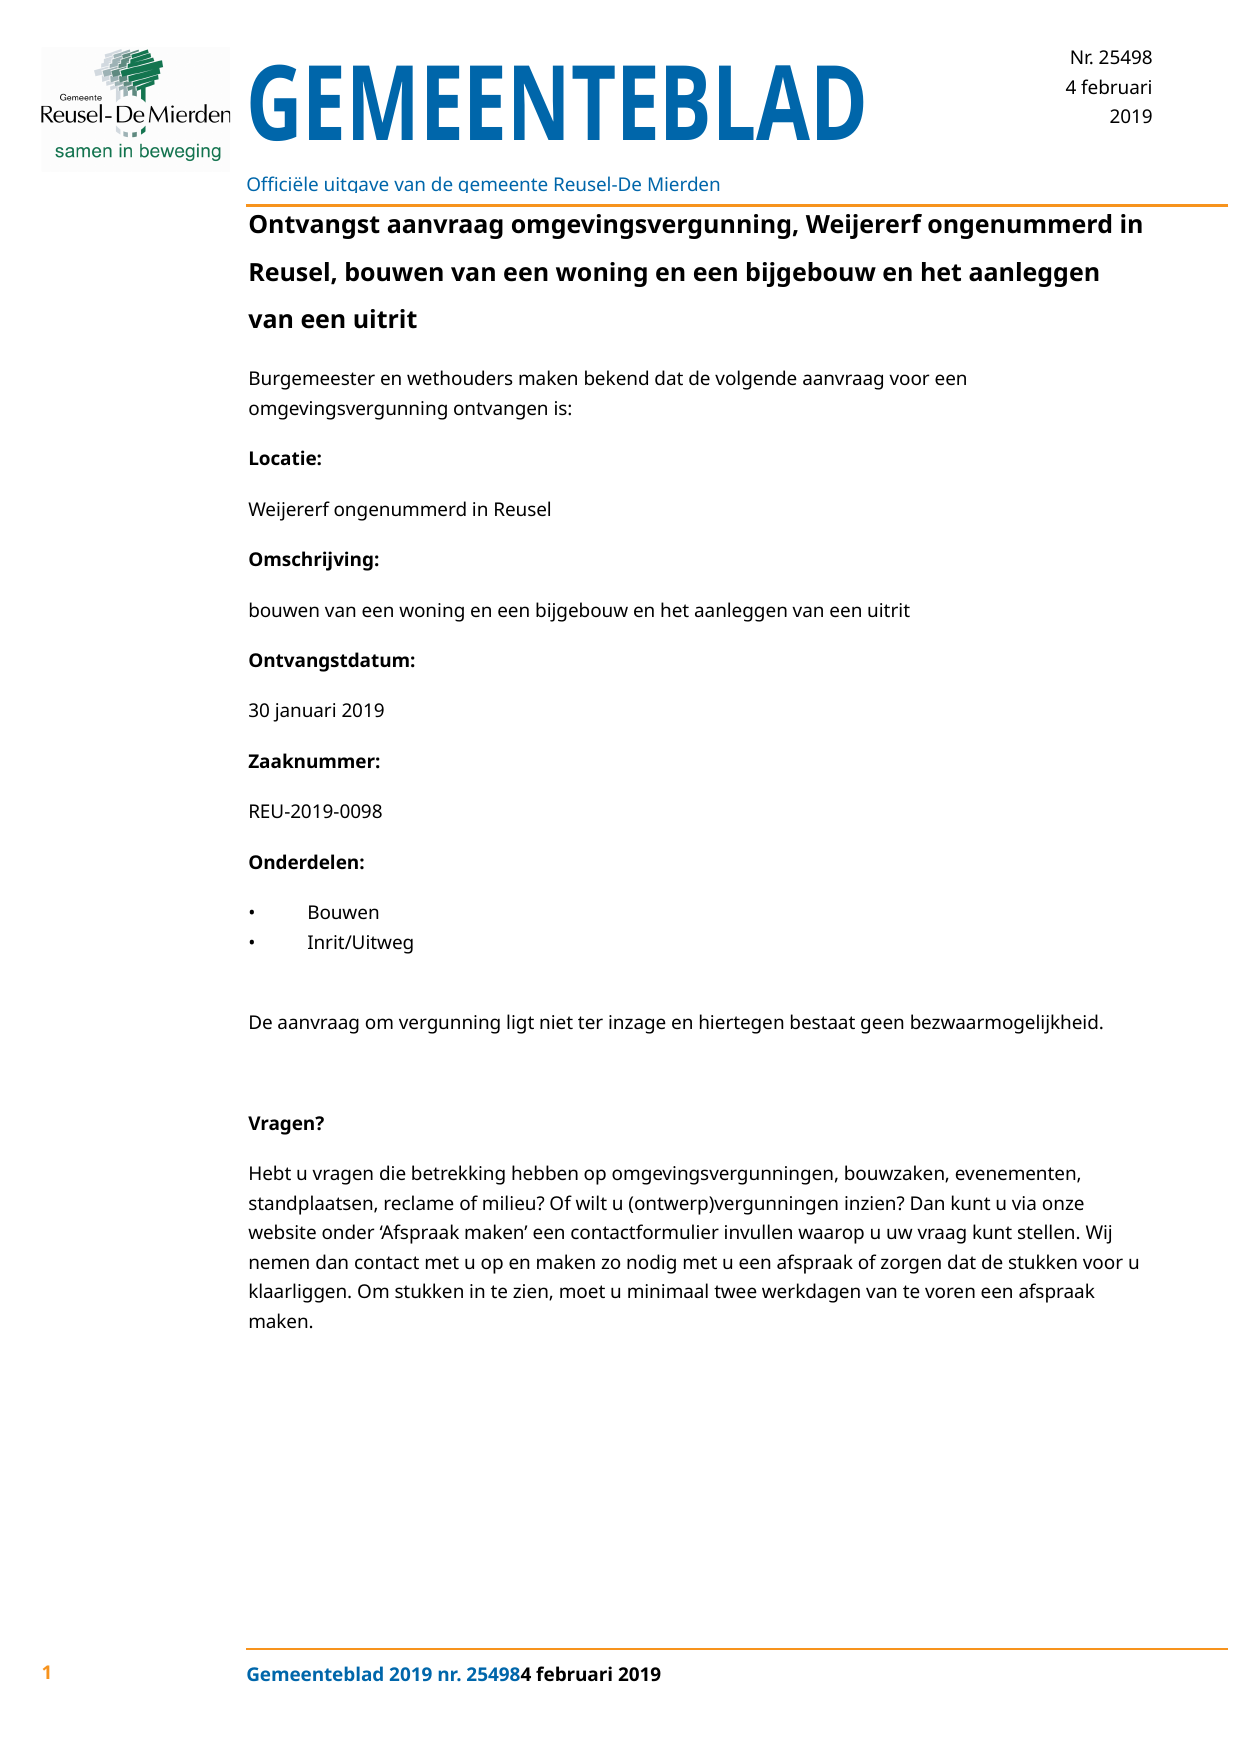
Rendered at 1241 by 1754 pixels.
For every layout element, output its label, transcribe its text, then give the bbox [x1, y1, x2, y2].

text Omschrijving: [248, 546, 1152, 572]
list Bouwen [248, 899, 1152, 925]
text Burgemeester en wethouders maken bekend dat de volgende aanvraag voor een omgevingsvergunning ontvangen is: [248, 366, 1152, 421]
text Locatie: [248, 446, 1152, 471]
text Ontvangst aanvraag omgevingsvergunning, Weijererf ongenummerd in Reusel, bouwen van een woning en een bijgebouw en het aanleggen van een uitrit [248, 207, 1152, 336]
text 30 januari 2019 [248, 698, 1152, 723]
text Onderdelen: [248, 849, 1152, 874]
text Hebt u vragen die betrekking hebben op omgevingsvergunningen, bouwzaken, evenementen, standplaatsen, reclame of milieu? Of wilt u (ontwerp)vergunningen inzien? Dan kunt u via onze website onder ‘Afspraak maken’ een contactformulier invullen waarop u uw vraag kunt stellen. Wij nemen dan contact met u op en maken zo nodig met u een afspraak of zorgen dat de stukken voor u klaarliggen. Om stukken in te zien, moet u minimaal twee werkdagen van te voren een afspraak maken. [248, 1160, 1152, 1334]
text bouwen van een woning en een bijgebouw en het aanleggen van een uitrit [248, 597, 1152, 622]
text Ontvangstdatum: [248, 647, 1152, 673]
picture [41, 47, 231, 172]
text Zaaknummer: [248, 748, 1152, 774]
text Vragen? [248, 1110, 1152, 1135]
text REU-2019-0098 [248, 798, 1152, 824]
list Inrit/Uitweg [248, 929, 1152, 954]
text De aanvraag om vergunning ligt niet ter inzage en hiertegen bestaat geen bezwaarmogelijkheid. [248, 1009, 1152, 1034]
text Weijererf ongenummerd in Reusel [248, 496, 1152, 522]
